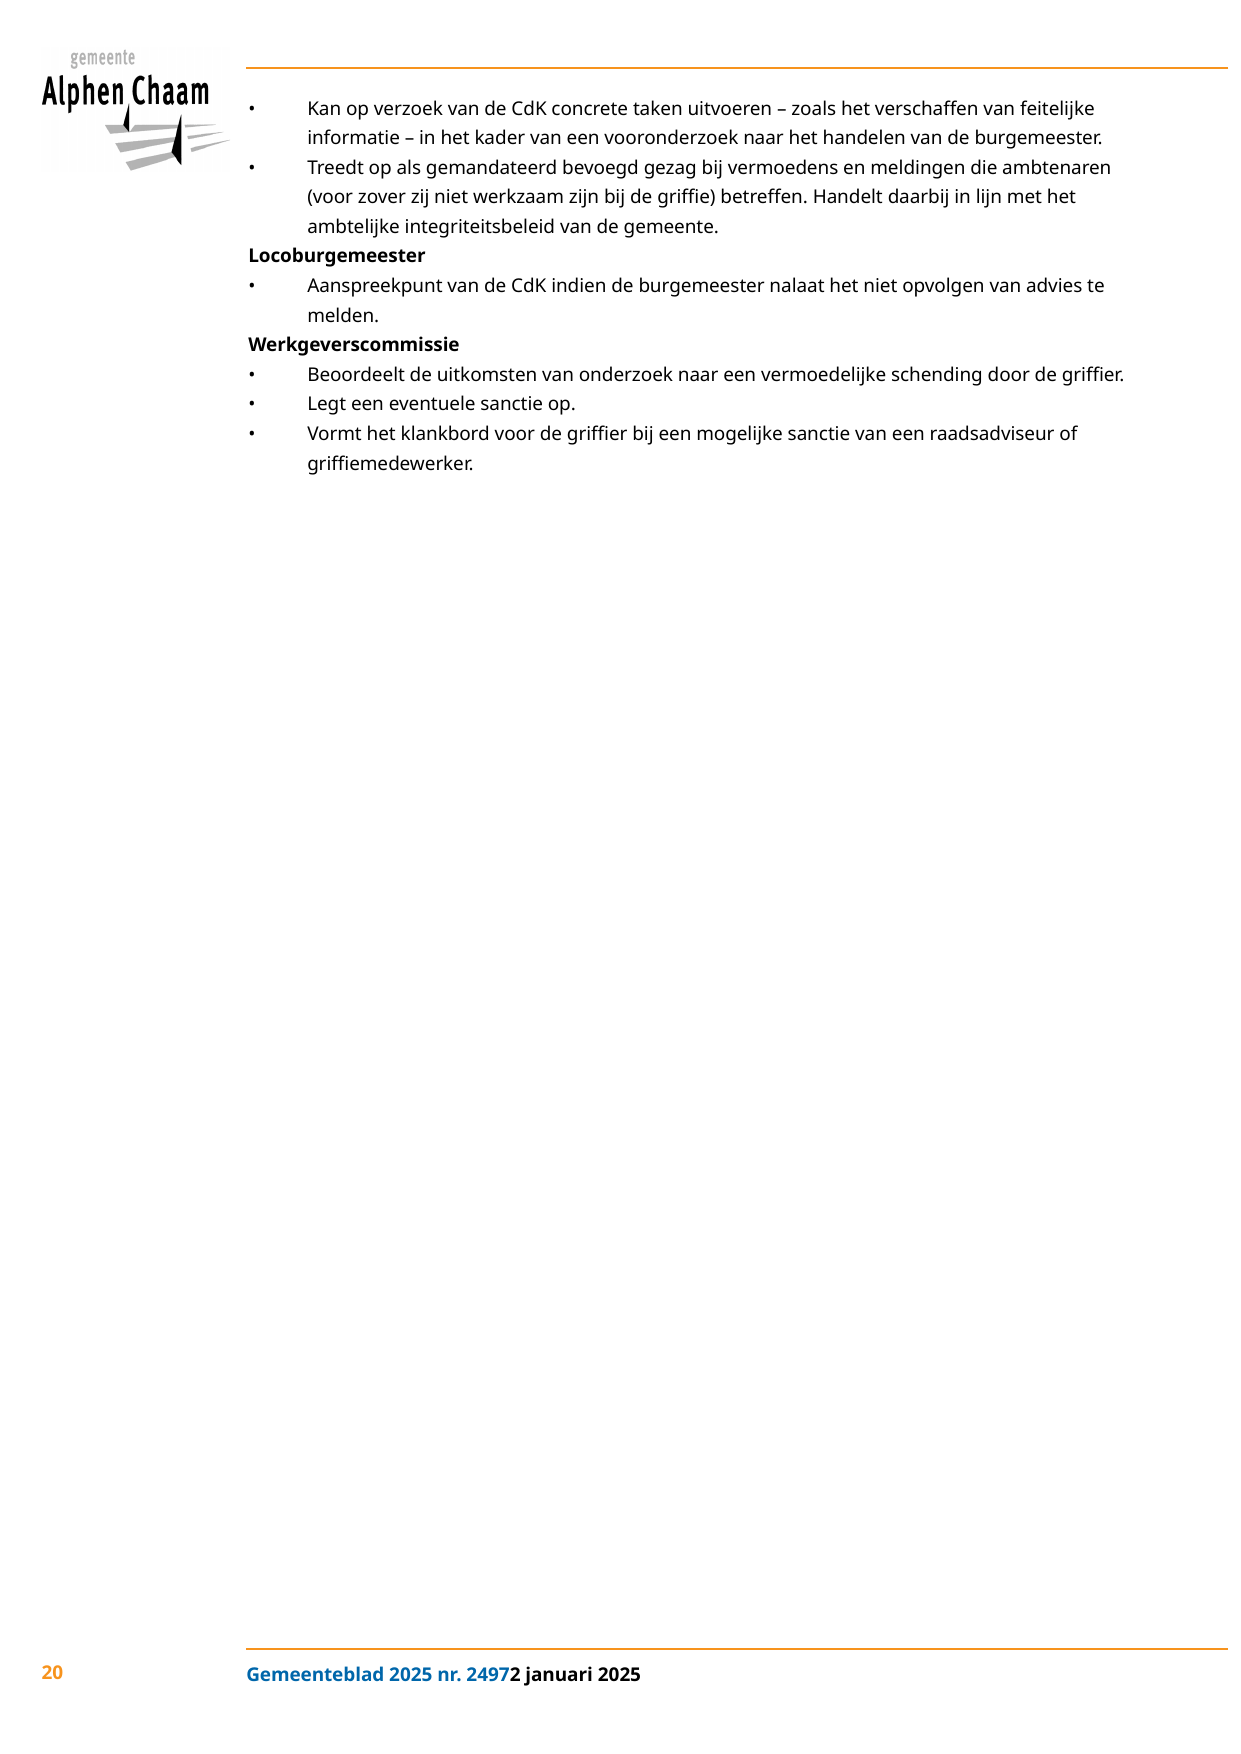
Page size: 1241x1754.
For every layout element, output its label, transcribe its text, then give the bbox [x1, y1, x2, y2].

list Vormt het klankbord voor de griffier bij een mogelijke sanctie van een raadsadviseur of griffiemedewerker. [248, 420, 1152, 476]
list Treedt op als gemandateerd bevoegd gezag bij vermoedens en meldingen die ambtenaren (voor zover zij niet werkzaam zijn bij de griffie) betreffen. Handelt daarbij in lijn met het ambtelijke integriteitsbeleid van de gemeente. [248, 154, 1152, 239]
picture [41, 47, 231, 172]
list Beoordeelt de uitkomsten van onderzoek naar een vermoedelijke schending door de griffier. [248, 361, 1152, 387]
list Legt een eventuele sanctie op. [248, 391, 1152, 416]
list Kan op verzoek van de CdK concrete taken uitvoeren – zoals het verschaffen van feitelijke informatie – in het kader van een vooronderzoek naar het handelen van de burgemeester. [248, 95, 1152, 150]
list Aanspreekpunt van de CdK indien de burgemeester nalaat het niet opvolgen van advies te melden. [248, 272, 1152, 328]
text Werkgeverscommissie [248, 331, 1152, 357]
text Locoburgemeester [248, 243, 1152, 268]
